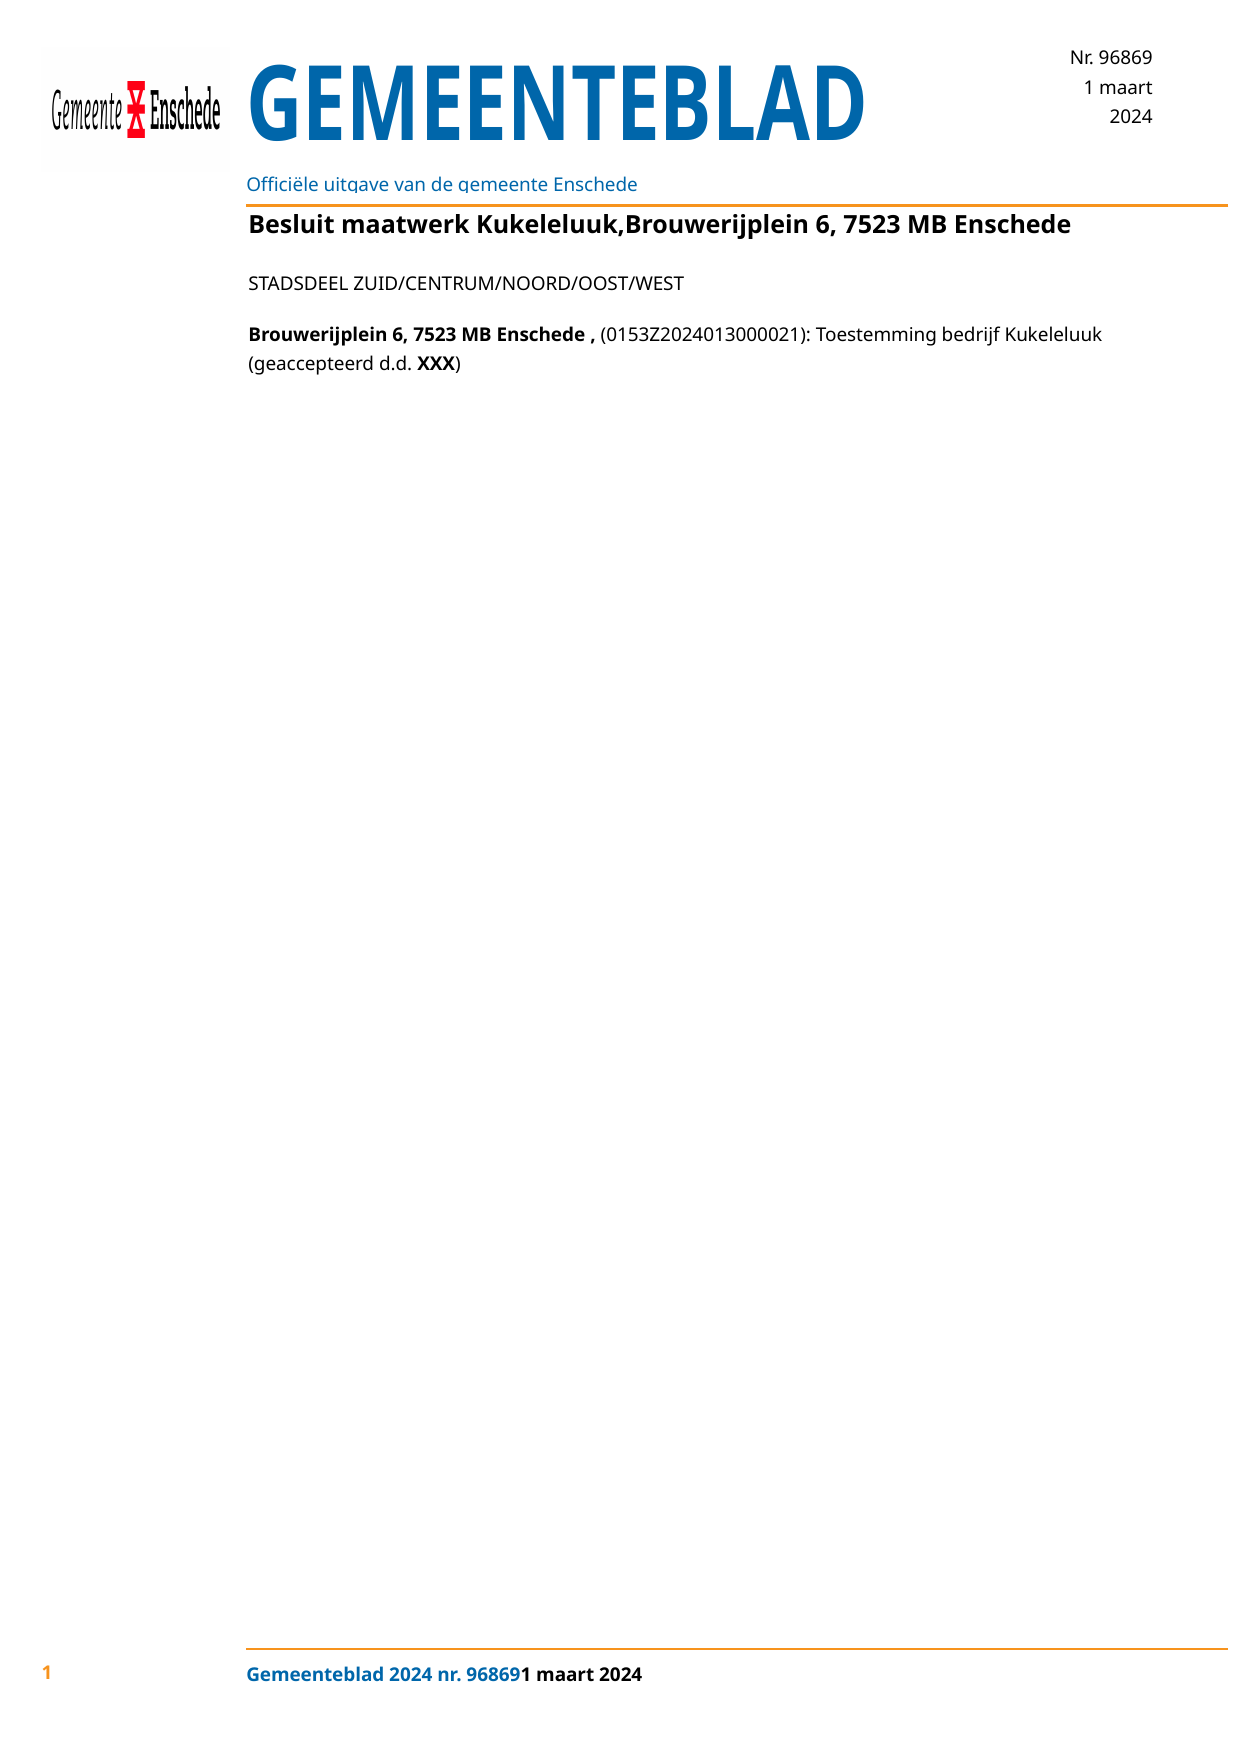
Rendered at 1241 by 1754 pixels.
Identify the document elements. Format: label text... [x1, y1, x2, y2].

text STADSDEEL ZUID/CENTRUM/NOORD/OOST/WEST [248, 270, 1152, 296]
picture [41, 47, 231, 172]
text Besluit maatwerk Kukeleluuk,Brouwerijplein 6, 7523 MB Enschede [248, 207, 1152, 241]
text Brouwerijplein 6, 7523 MB Enschede , (0153Z2024013000021): Toestemming bedrijf Kukeleluuk (geaccepteerd d.d. XXX) [248, 321, 1152, 376]
